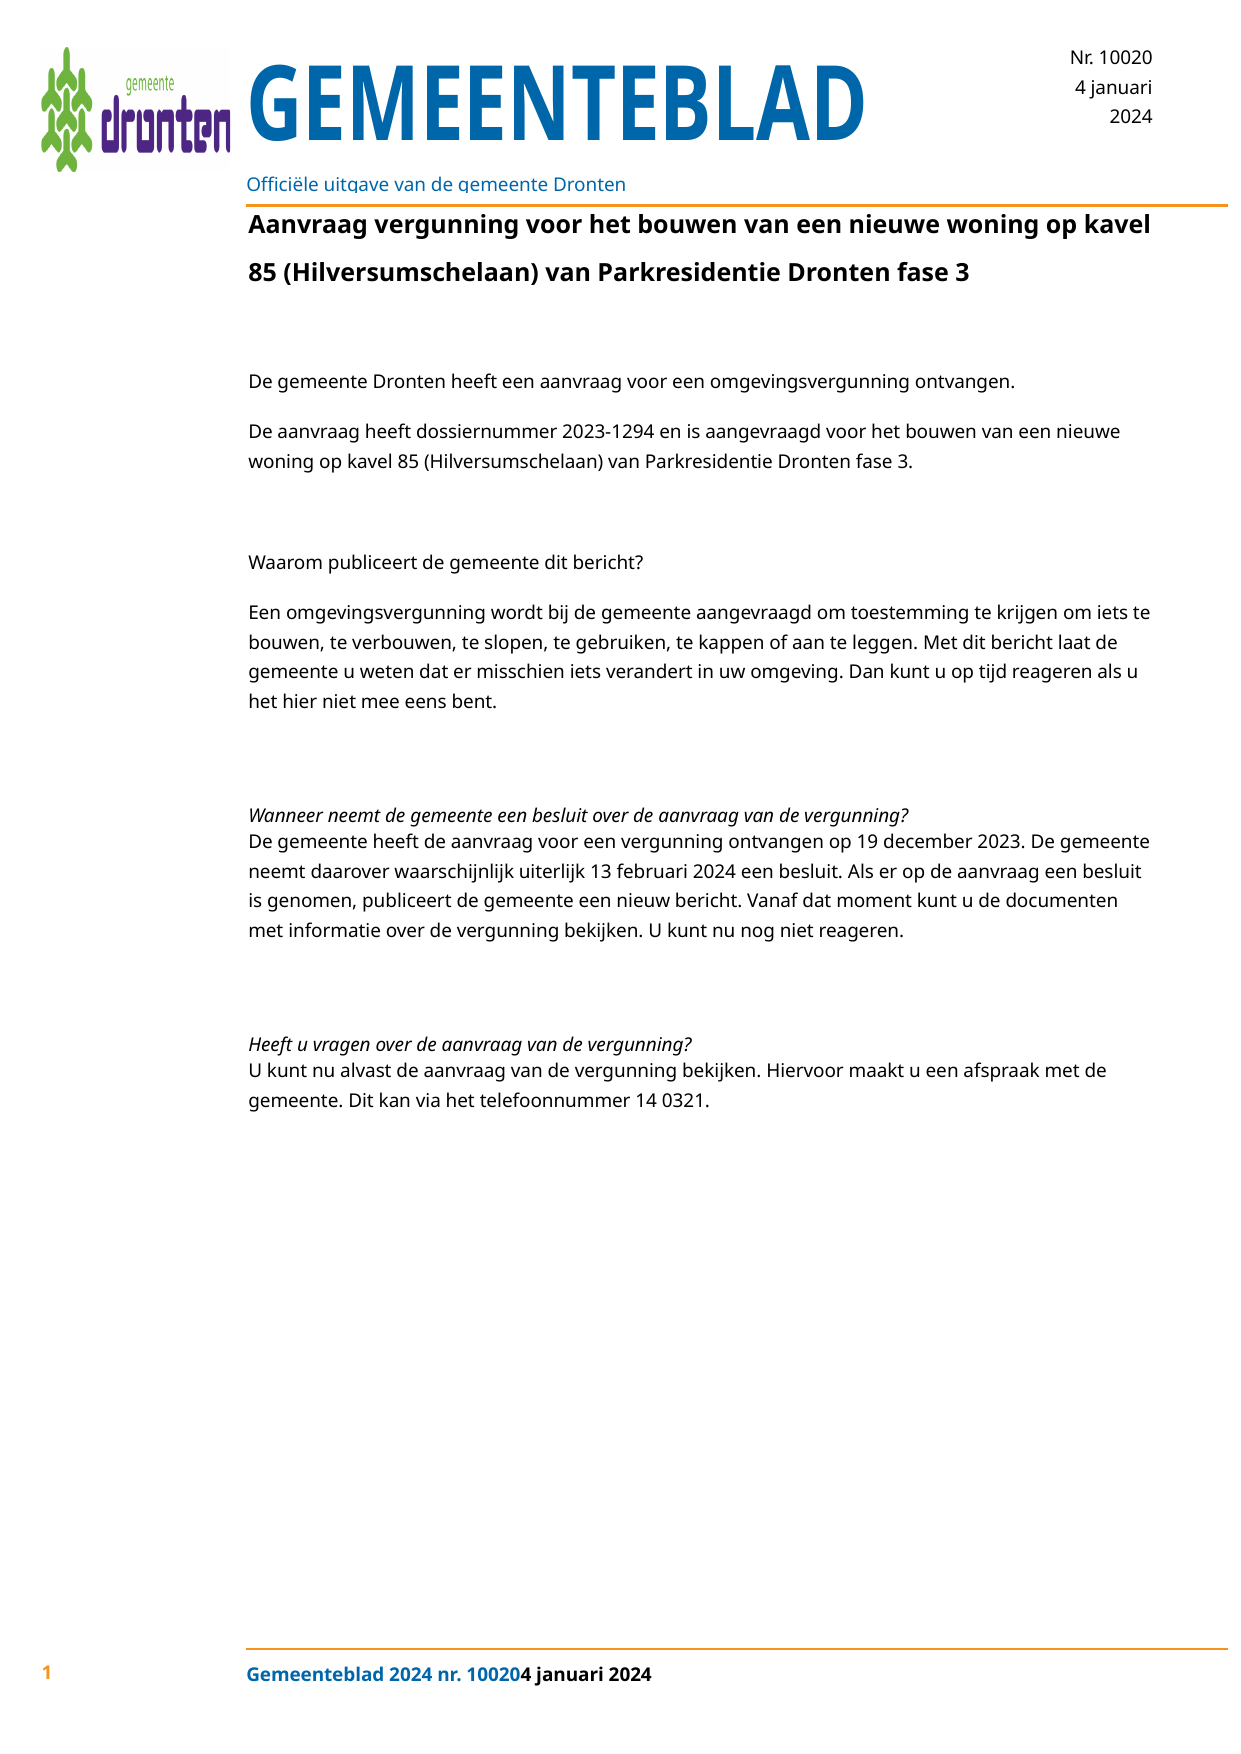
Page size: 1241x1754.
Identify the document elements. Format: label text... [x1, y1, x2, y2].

text De aanvraag heeft dossiernummer 2023-1294 en is aangevraagd voor het bouwen van een nieuwe woning op kavel 85 (Hilversumschelaan) van Parkresidentie Dronten fase 3. [248, 419, 1152, 474]
text Waarom publiceert de gemeente dit bericht? [248, 549, 1152, 575]
text Heeft u vragen over de aanvraag van de vergunning? [248, 1032, 1152, 1057]
text Wanneer neemt de gemeente een besluit over de aanvraag van de vergunning? [248, 803, 1152, 828]
text De gemeente heeft de aanvraag voor een vergunning ontvangen op 19 december 2023. De gemeente neemt daarover waarschijnlijk uiterlijk 13 februari 2024 een besluit. Als er op de aanvraag een besluit is genomen, publiceert de gemeente een nieuw bericht. Vanaf dat moment kunt u de documenten met informatie over de vergunning bekijken. U kunt nu nog niet reageren. [248, 828, 1152, 943]
text Een omgevingsvergunning wordt bij de gemeente aangevraagd om toestemming te krijgen om iets te bouwen, te verbouwen, te slopen, te gebruiken, te kappen of aan te leggen. Met dit bericht laat de gemeente u weten dat er misschien iets verandert in uw omgeving. Dan kunt u op tijd reageren als u het hier niet mee eens bent. [248, 599, 1152, 714]
text Aanvraag vergunning voor het bouwen van een nieuwe woning op kavel 85 (Hilversumschelaan) van Parkresidentie Dronten fase 3 [248, 207, 1152, 288]
picture [41, 47, 231, 172]
text U kunt nu alvast de aanvraag van de vergunning bekijken. Hiervoor maakt u een afspraak met de gemeente. Dit kan via het telefoonnummer 14 0321. [248, 1057, 1152, 1113]
text De gemeente Dronten heeft een aanvraag voor een omgevingsvergunning ontvangen. [248, 368, 1152, 394]
